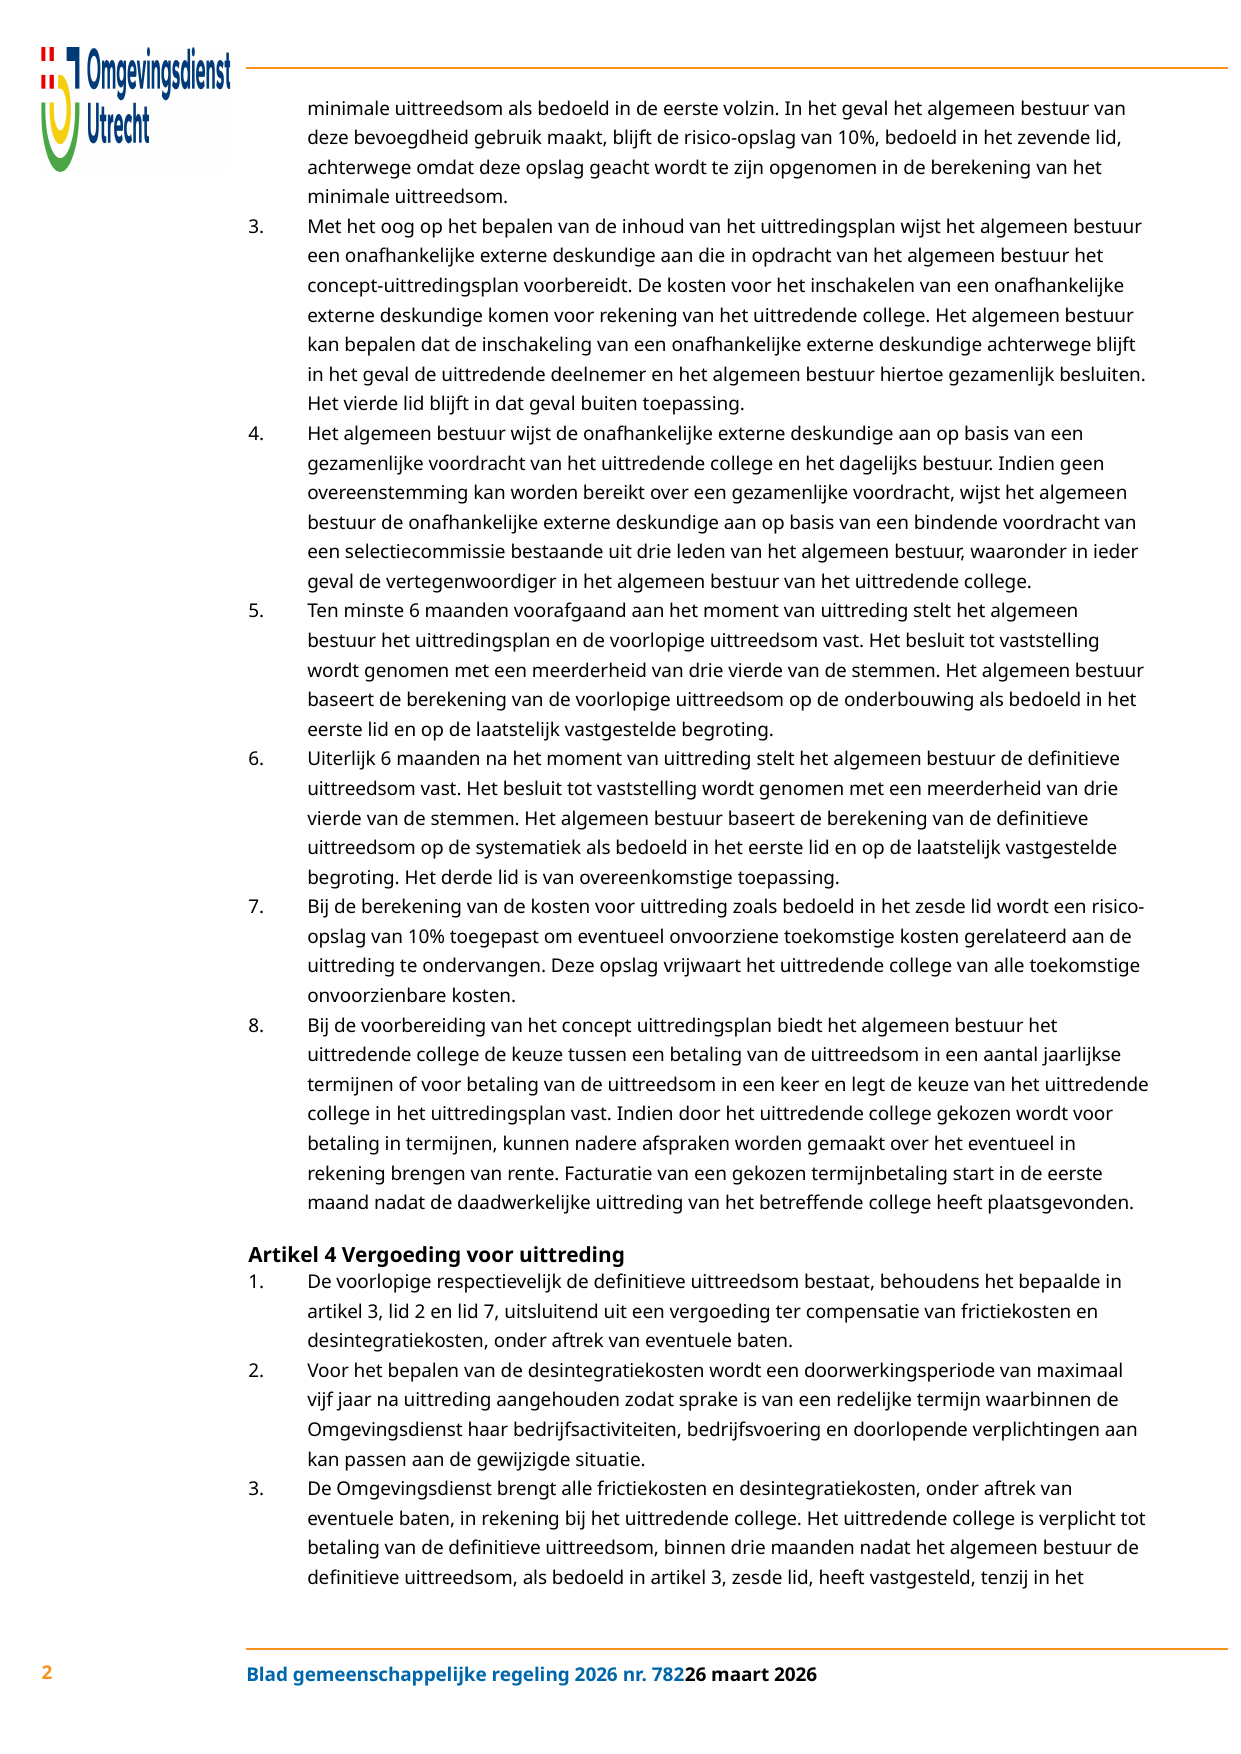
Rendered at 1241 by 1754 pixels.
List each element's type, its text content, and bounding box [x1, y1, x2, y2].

picture [41, 47, 231, 172]
list Bij de berekening van de kosten voor uittreding zoals bedoeld in het zesde lid wordt een risico-opslag van 10% toegepast om eventueel onvoorziene toekomstige kosten gerelateerd aan de uittreding te ondervangen. Deze opslag vrijwaart het uittredende college van alle toekomstige onvoorzienbare kosten. [248, 893, 1152, 1008]
list minimale uittreedsom als bedoeld in de eerste volzin. In het geval het algemeen bestuur van deze bevoegdheid gebruik maakt, blijft de risico-opslag van 10%, bedoeld in het zevende lid, achterwege omdat deze opslag geacht wordt te zijn opgenomen in de berekening van het minimale uittreedsom. [248, 95, 1152, 209]
list De voorlopige respectievelijk de definitieve uittreedsom bestaat, behoudens het bepaalde in artikel 3, lid 2 en lid 7, uitsluitend uit een vergoeding ter compensatie van frictiekosten en desintegratiekosten, onder aftrek van eventuele baten. [248, 1268, 1152, 1353]
list De Omgevingsdienst brengt alle frictiekosten en desintegratiekosten, onder aftrek van eventuele baten, in rekening bij het uittredende college. Het uittredende college is verplicht tot betaling van de definitieve uittreedsom, binnen drie maanden nadat het algemeen bestuur de definitieve uittreedsom, als bedoeld in artikel 3, zesde lid, heeft vastgesteld, tenzij in het [248, 1475, 1152, 1590]
list Voor het bepalen van de desintegratiekosten wordt een doorwerkingsperiode van maximaal vijf jaar na uittreding aangehouden zodat sprake is van een redelijke termijn waarbinnen de Omgevingsdienst haar bedrijfsactiviteiten, bedrijfsvoering en doorlopende verplichtingen aan kan passen aan de gewijzigde situatie. [248, 1357, 1152, 1471]
list Ten minste 6 maanden voorafgaand aan het moment van uittreding stelt het algemeen bestuur het uittredingsplan en de voorlopige uittreedsom vast. Het besluit tot vaststelling wordt genomen met een meerderheid van drie vierde van de stemmen. Het algemeen bestuur baseert de berekening van de voorlopige uittreedsom op de onderbouwing als bedoeld in het eerste lid en op de laatstelijk vastgestelde begroting. [248, 598, 1152, 742]
list Het algemeen bestuur wijst de onafhankelijke externe deskundige aan op basis van een gezamenlijke voordracht van het uittredende college en het dagelijks bestuur. Indien geen overeenstemming kan worden bereikt over een gezamenlijke voordracht, wijst het algemeen bestuur de onafhankelijke externe deskundige aan op basis van een bindende voordracht van een selectiecommissie bestaande uit drie leden van het algemeen bestuur, waaronder in ieder geval de vertegenwoordiger in het algemeen bestuur van het uittredende college. [248, 420, 1152, 594]
text Artikel 4 Vergoeding voor uittreding [248, 1240, 1152, 1268]
list Uiterlijk 6 maanden na het moment van uittreding stelt het algemeen bestuur de definitieve uittreedsom vast. Het besluit tot vaststelling wordt genomen met een meerderheid van drie vierde van de stemmen. Het algemeen bestuur baseert de berekening van de definitieve uittreedsom op de systematiek als bedoeld in het eerste lid en op de laatstelijk vastgestelde begroting. Het derde lid is van overeenkomstige toepassing. [248, 746, 1152, 890]
list Met het oog op het bepalen van de inhoud van het uittredingsplan wijst het algemeen bestuur een onafhankelijke externe deskundige aan die in opdracht van het algemeen bestuur het concept-uittredingsplan voorbereidt. De kosten voor het inschakelen van een onafhankelijke externe deskundige komen voor rekening van het uittredende college. Het algemeen bestuur kan bepalen dat de inschakeling van een onafhankelijke externe deskundige achterwege blijft in het geval de uittredende deelnemer en het algemeen bestuur hiertoe gezamenlijk besluiten. Het vierde lid blijft in dat geval buiten toepassing. [248, 213, 1152, 416]
list Bij de voorbereiding van het concept uittredingsplan biedt het algemeen bestuur het uittredende college de keuze tussen een betaling van de uittreedsom in een aantal jaarlijkse termijnen of voor betaling van de uittreedsom in een keer en legt de keuze van het uittredende college in het uittredingsplan vast. Indien door het uittredende college gekozen wordt voor betaling in termijnen, kunnen nadere afspraken worden gemaakt over het eventueel in rekening brengen van rente. Facturatie van een gekozen termijnbetaling start in de eerste maand nadat de daadwerkelijke uittreding van het betreffende college heeft plaatsgevonden. [248, 1012, 1152, 1215]
